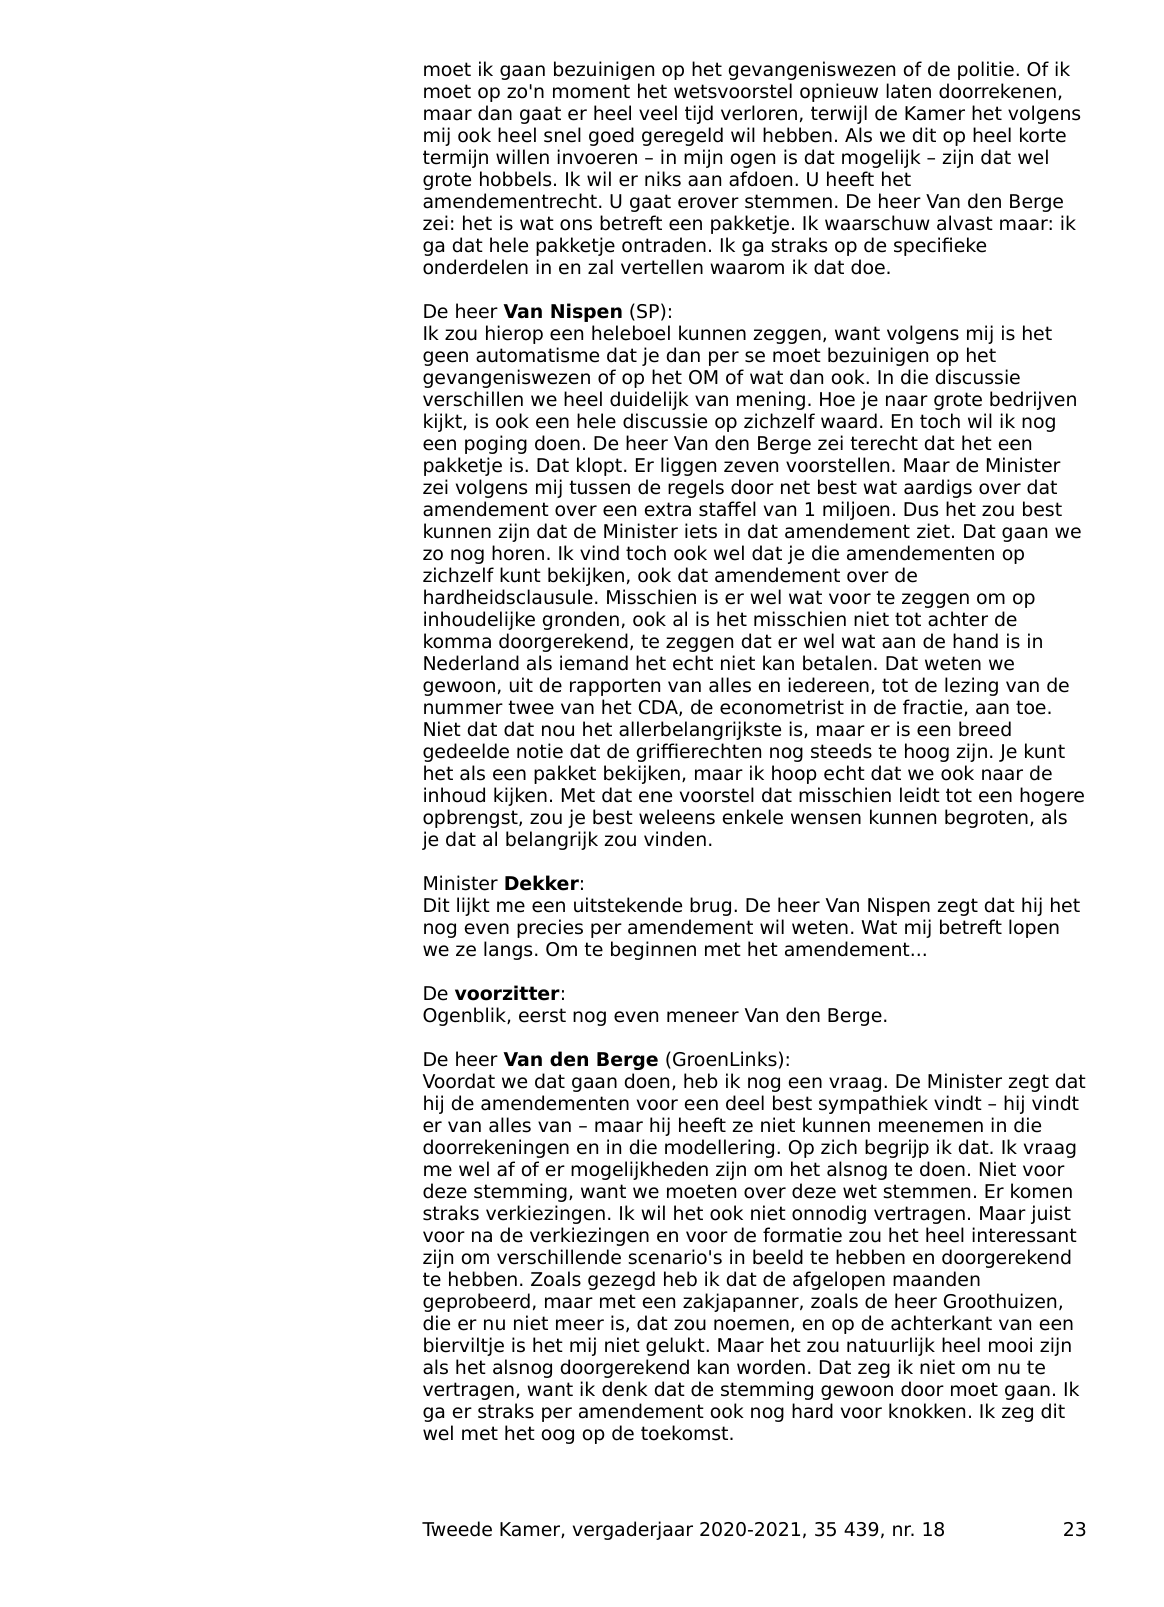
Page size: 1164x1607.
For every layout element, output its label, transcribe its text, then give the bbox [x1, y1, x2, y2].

text De voorzitter: [422, 983, 1087, 1005]
text moet ik gaan bezuinigen op het gevangeniswezen of de politie. Of ik moet op zo'n moment het wetsvoorstel opnieuw laten doorrekenen, maar dan gaat er heel veel tijd verloren, terwijl de Kamer het volgens mij ook heel snel goed geregeld wil hebben. Als we dit op heel korte termijn willen invoeren – in mijn ogen is dat mogelijk – zijn dat wel grote hobbels. Ik wil er niks aan afdoen. U heeft het amendementrecht. U gaat erover stemmen. De heer Van den Berge zei: het is wat ons betreft een pakketje. Ik waarschuw alvast maar: ik ga dat hele pakketje ontraden. Ik ga straks op de specifieke onderdelen in en zal vertellen waarom ik dat doe. [422, 59, 1087, 279]
text Minister Dekker: [422, 873, 1087, 895]
text Ik zou hierop een heleboel kunnen zeggen, want volgens mij is het geen automatisme dat je dan per se moet bezuinigen op het gevangeniswezen of op het OM of wat dan ook. In die discussie verschillen we heel duidelijk van mening. Hoe je naar grote bedrijven kijkt, is ook een hele discussie op zichzelf waard. En toch wil ik nog een poging doen. De heer Van den Berge zei terecht dat het een pakketje is. Dat klopt. Er liggen zeven voorstellen. Maar de Minister zei volgens mij tussen de regels door net best wat aardigs over dat amendement over een extra staffel van 1 miljoen. Dus het zou best kunnen zijn dat de Minister iets in dat amendement ziet. Dat gaan we zo nog horen. Ik vind toch ook wel dat je die amendementen op zichzelf kunt bekijken, ook dat amendement over de hardheidsclausule. Misschien is er wel wat voor te zeggen om op inhoudelijke gronden, ook al is het misschien niet tot achter de komma doorgerekend, te zeggen dat er wel wat aan de hand is in Nederland als iemand het echt niet kan betalen. Dat weten we gewoon, uit de rapporten van alles en iedereen, tot de lezing van de nummer twee van het CDA, de econometrist in de fractie, aan toe. Niet dat dat nou het allerbelangrijkste is, maar er is een breed gedeelde notie dat de griffierechten nog steeds te hoog zijn. Je kunt het als een pakket bekijken, maar ik hoop echt dat we ook naar de inhoud kijken. Met dat ene voorstel dat misschien leidt tot een hogere opbrengst, zou je best weleens enkele wensen kunnen begroten, als je dat al belangrijk zou vinden. [422, 323, 1087, 851]
text De heer Van den Berge (GroenLinks): [422, 1049, 1087, 1071]
text Dit lijkt me een uitstekende brug. De heer Van Nispen zegt dat hij het nog even precies per amendement wil weten. Wat mij betreft lopen we ze langs. Om te beginnen met het amendement... [422, 895, 1087, 961]
text Voordat we dat gaan doen, heb ik nog een vraag. De Minister zegt dat hij de amendementen voor een deel best sympathiek vindt – hij vindt er van alles van – maar hij heeft ze niet kunnen meenemen in die doorrekeningen en in die modellering. Op zich begrijp ik dat. Ik vraag me wel af of er mogelijkheden zijn om het alsnog te doen. Niet voor deze stemming, want we moeten over deze wet stemmen. Er komen straks verkiezingen. Ik wil het ook niet onnodig vertragen. Maar juist voor na de verkiezingen en voor de formatie zou het heel interessant zijn om verschillende scenario's in beeld te hebben en doorgerekend te hebben. Zoals gezegd heb ik dat de afgelopen maanden geprobeerd, maar met een zakjapanner, zoals de heer Groothuizen, die er nu niet meer is, dat zou noemen, en op de achterkant van een bierviltje is het mij niet gelukt. Maar het zou natuurlijk heel mooi zijn als het alsnog doorgerekend kan worden. Dat zeg ik niet om nu te vertragen, want ik denk dat de stemming gewoon door moet gaan. Ik ga er straks per amendement ook nog hard voor knokken. Ik zeg dit wel met het oog op de toekomst. [422, 1071, 1087, 1444]
text De heer Van Nispen (SP): [422, 301, 1087, 323]
text Ogenblik, eerst nog even meneer Van den Berge. [422, 1005, 1087, 1027]
